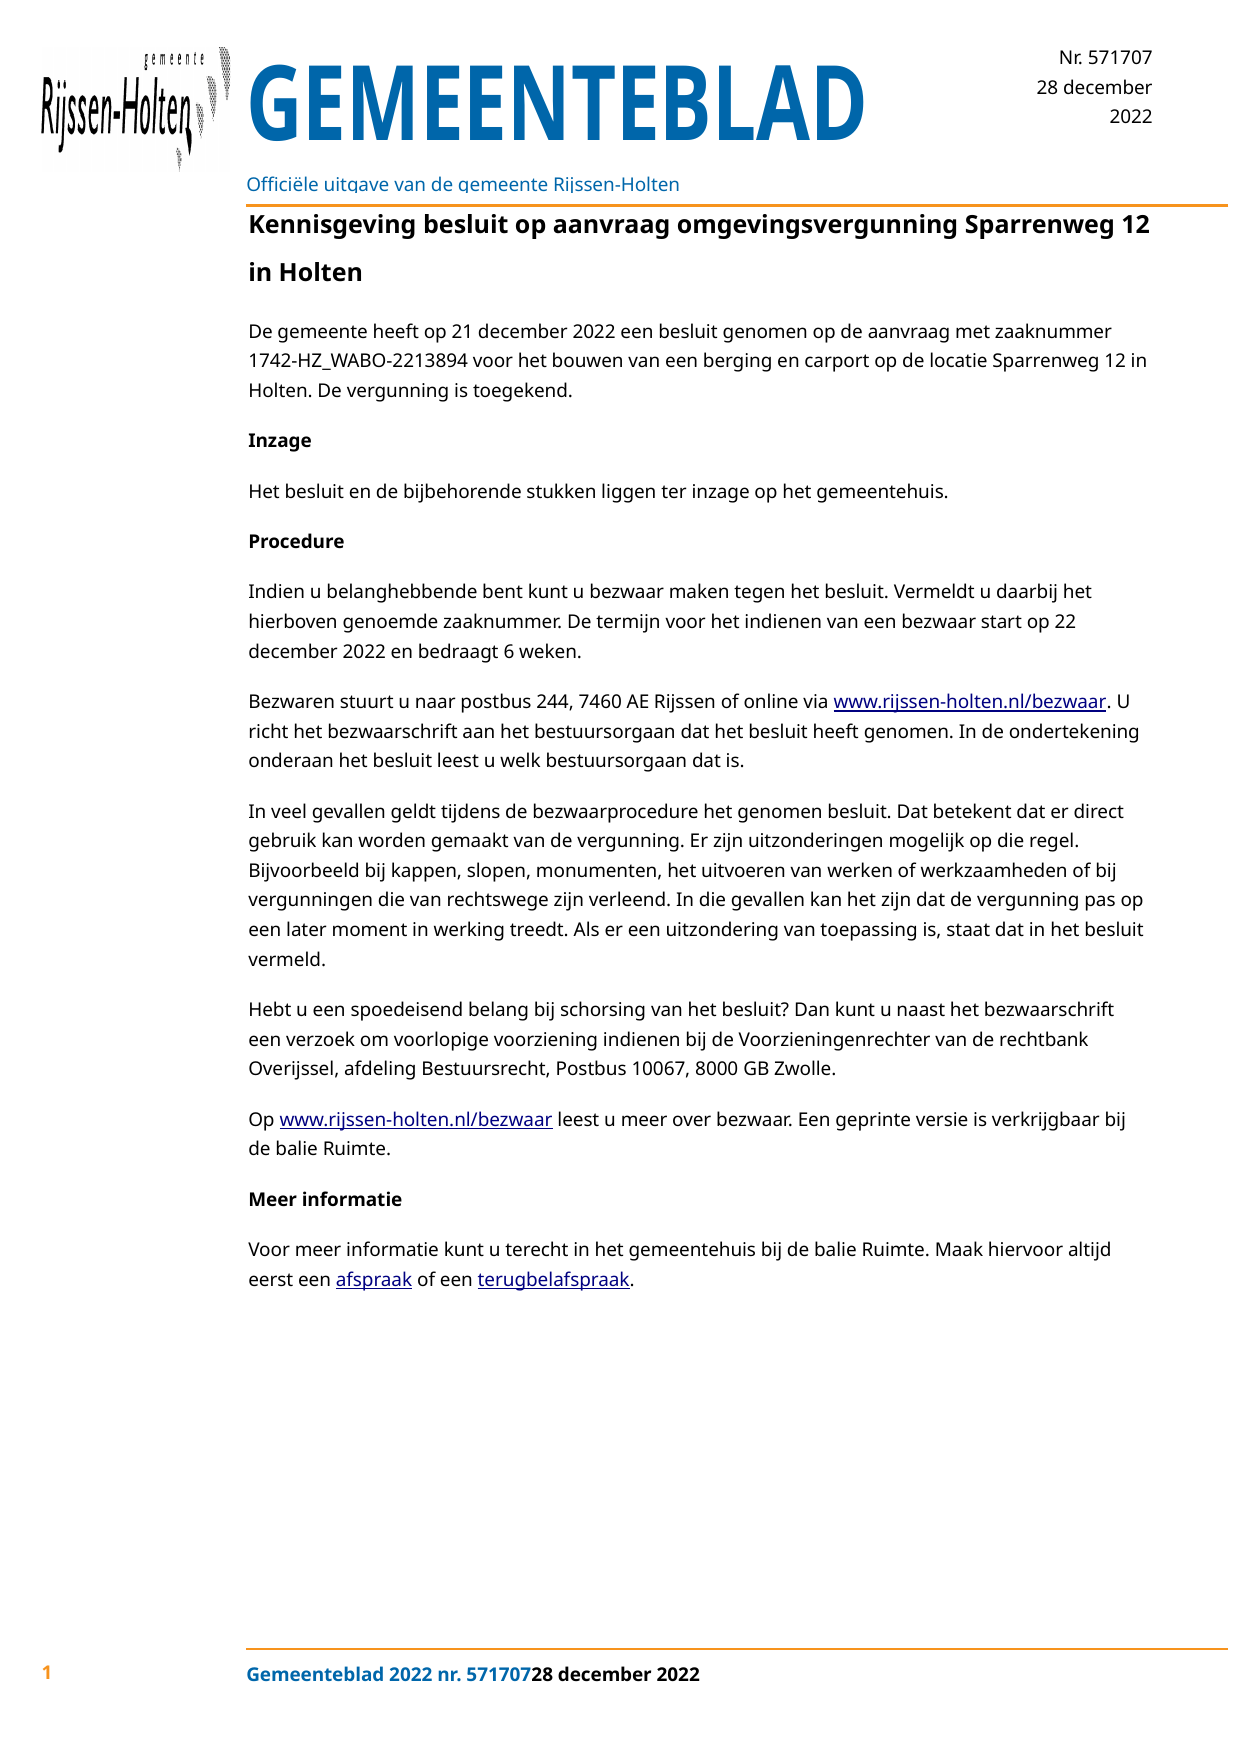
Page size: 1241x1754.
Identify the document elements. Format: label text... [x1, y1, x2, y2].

text Kennisgeving besluit op aanvraag omgevingsvergunning Sparrenweg 12 in Holten [248, 207, 1152, 288]
text Voor meer informatie kunt u terecht in het gemeentehuis bij de balie Ruimte. Maak hiervoor altijd eerst een afspraak of een terugbelafspraak. [248, 1236, 1152, 1292]
picture [41, 47, 231, 172]
text Hebt u een spoedeisend belang bij schorsing van het besluit? Dan kunt u naast het bezwaarschrift een verzoek om voorlopige voorziening indienen bij de Voorzieningenrechter van de rechtbank Overijssel, afdeling Bestuursrecht, Postbus 10067, 8000 GB Zwolle. [248, 996, 1152, 1081]
text Het besluit en de bijbehorende stukken liggen ter inzage op het gemeentehuis. [248, 478, 1152, 504]
text Meer informatie [248, 1186, 1152, 1212]
text De gemeente heeft op 21 december 2022 een besluit genomen op de aanvraag met zaaknummer 1742-HZ_WABO-2213894 voor het bouwen van een berging en carport op de locatie Sparrenweg 12 in Holten. De vergunning is toegekend. [248, 318, 1152, 403]
text Bezwaren stuurt u naar postbus 244, 7460 AE Rijssen of online via www.rijssen-holten.nl/bezwaar. U richt het bezwaarschrift aan het bestuursorgaan dat het besluit heeft genomen. In de ondertekening onderaan het besluit leest u welk bestuursorgaan dat is. [248, 688, 1152, 773]
text Indien u belanghebbende bent kunt u bezwaar maken tegen het besluit. Vermeldt u daarbij het hierboven genoemde zaaknummer. De termijn voor het indienen van een bezwaar start op 22 december 2022 en bedraagt 6 weken. [248, 579, 1152, 664]
text Inzage [248, 427, 1152, 453]
text Procedure [248, 528, 1152, 554]
text In veel gevallen geldt tijdens de bezwaarprocedure het genomen besluit. Dat betekent dat er direct gebruik kan worden gemaakt van de vergunning. Er zijn uitzonderingen mogelijk op die regel. Bijvoorbeeld bij kappen, slopen, monumenten, het uitvoeren van werken of werkzaamheden of bij vergunningen die van rechtswege zijn verleend. In die gevallen kan het zijn dat de vergunning pas op een later moment in werking treedt. Als er een uitzondering van toepassing is, staat dat in het besluit vermeld. [248, 798, 1152, 972]
text Op www.rijssen-holten.nl/bezwaar leest u meer over bezwaar. Een geprinte versie is verkrijgbaar bij de balie Ruimte. [248, 1106, 1152, 1161]
